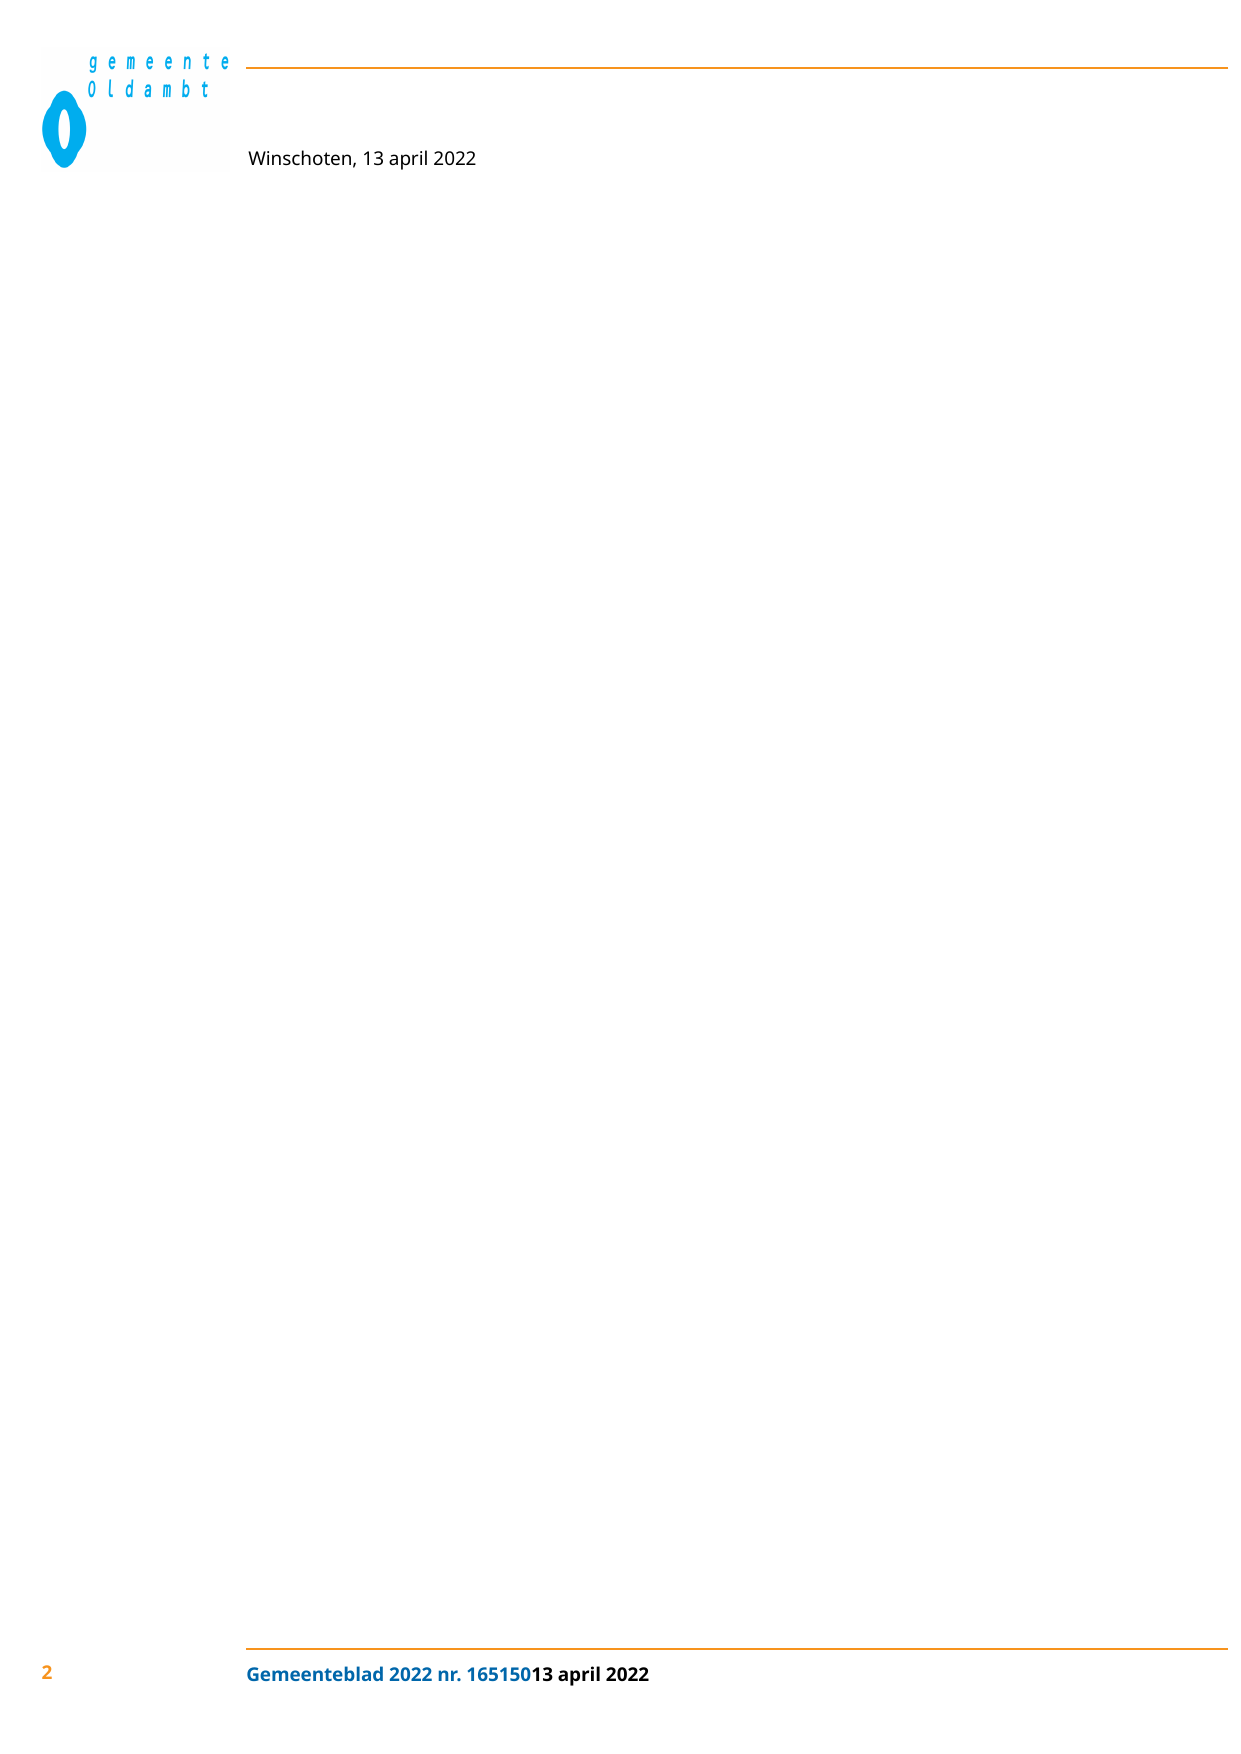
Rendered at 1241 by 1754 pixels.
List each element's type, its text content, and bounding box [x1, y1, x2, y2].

picture [41, 47, 231, 172]
text Winschoten, 13 april 2022 [248, 145, 1152, 171]
